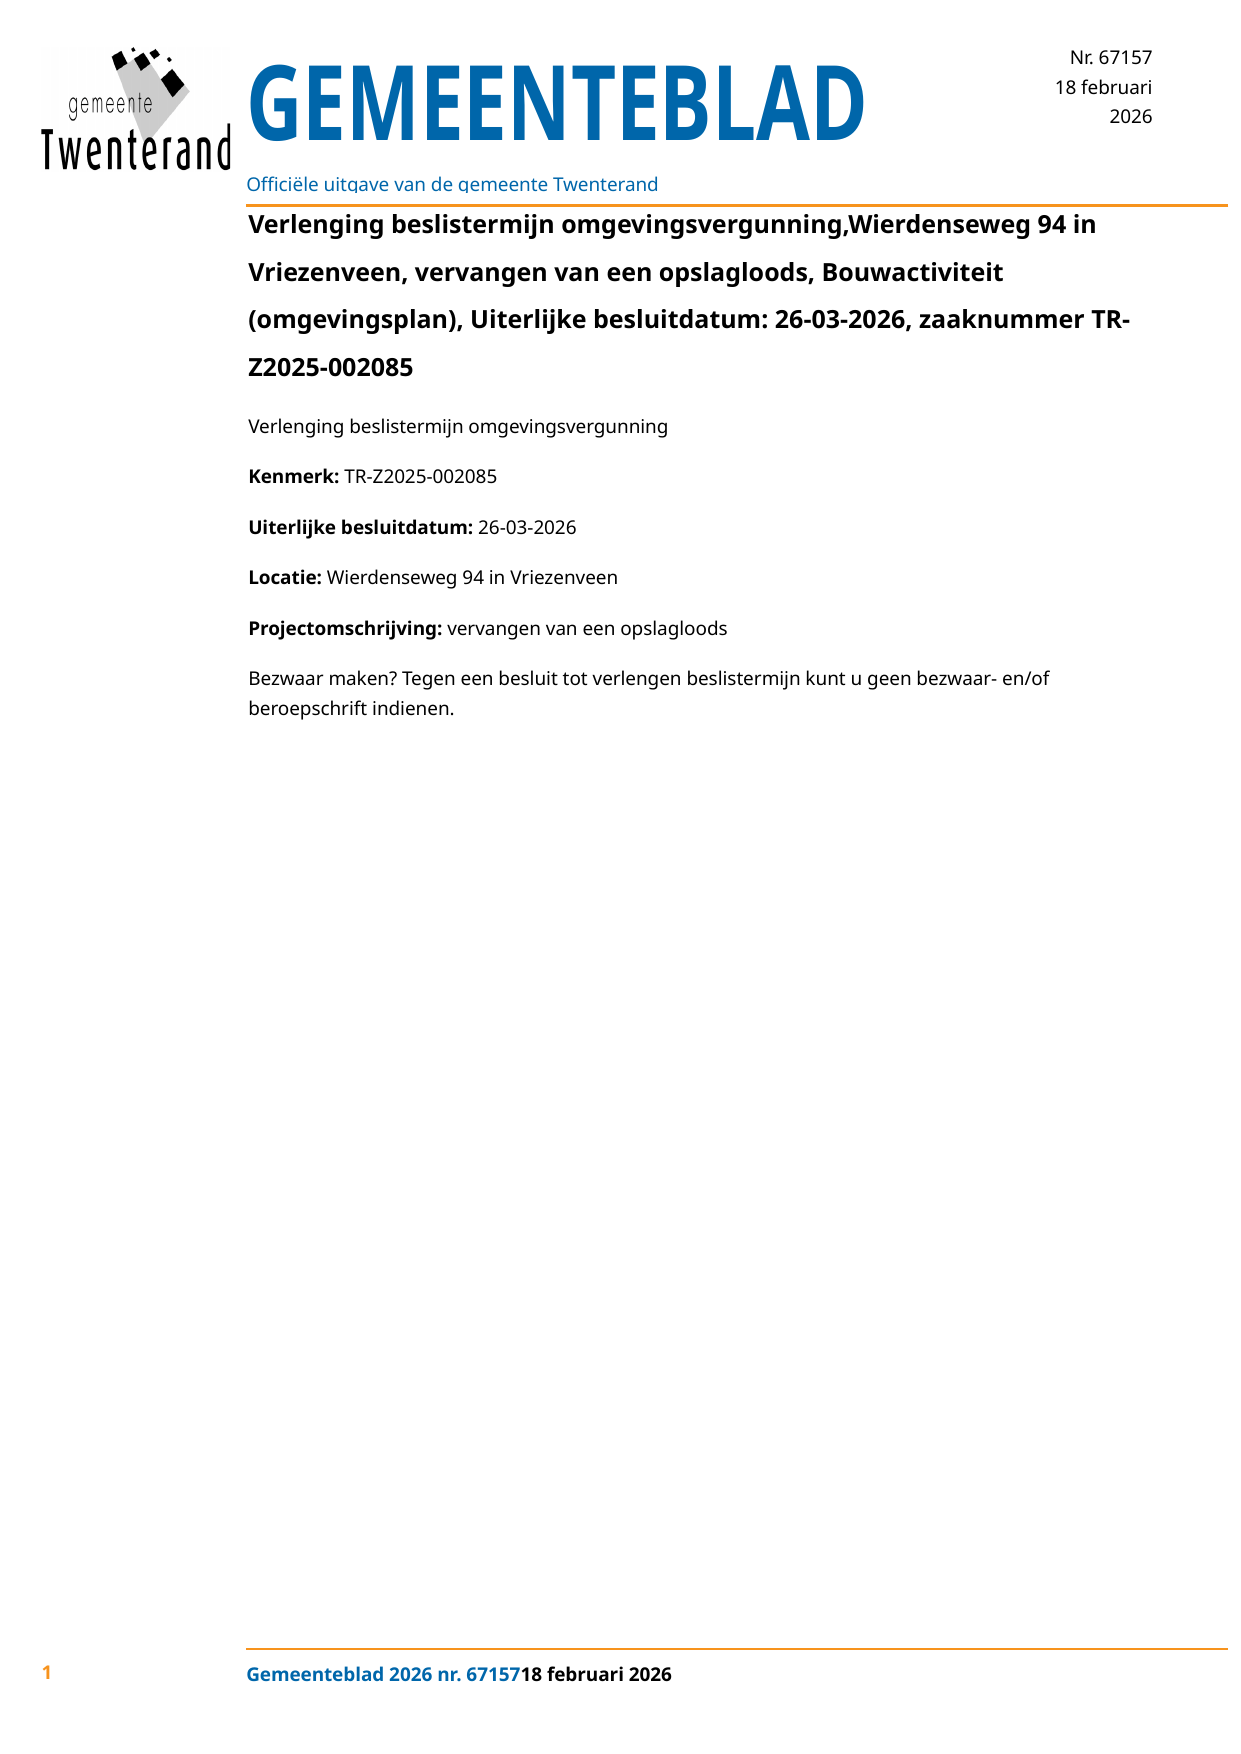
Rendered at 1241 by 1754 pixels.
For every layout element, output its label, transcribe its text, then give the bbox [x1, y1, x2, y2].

text Verlenging beslistermijn omgevingsvergunning,Wierdenseweg 94 in Vriezenveen, vervangen van een opslagloods, Bouwactiviteit (omgevingsplan), Uiterlijke besluitdatum: 26-03-2026, zaaknummer TR-Z2025-002085 [248, 207, 1152, 384]
text Kenmerk: TR-Z2025-002085 [248, 463, 1152, 489]
text Projectomschrijving: vervangen van een opslagloods [248, 615, 1152, 641]
text Locatie: Wierdenseweg 94 in Vriezenveen [248, 564, 1152, 590]
text Verlenging beslistermijn omgevingsvergunning [248, 413, 1152, 439]
picture [41, 47, 231, 172]
text Bezwaar maken? Tegen een besluit tot verlengen beslistermijn kunt u geen bezwaar- en/of beroepschrift indienen. [248, 665, 1152, 721]
text Uiterlijke besluitdatum: 26-03-2026 [248, 514, 1152, 540]
